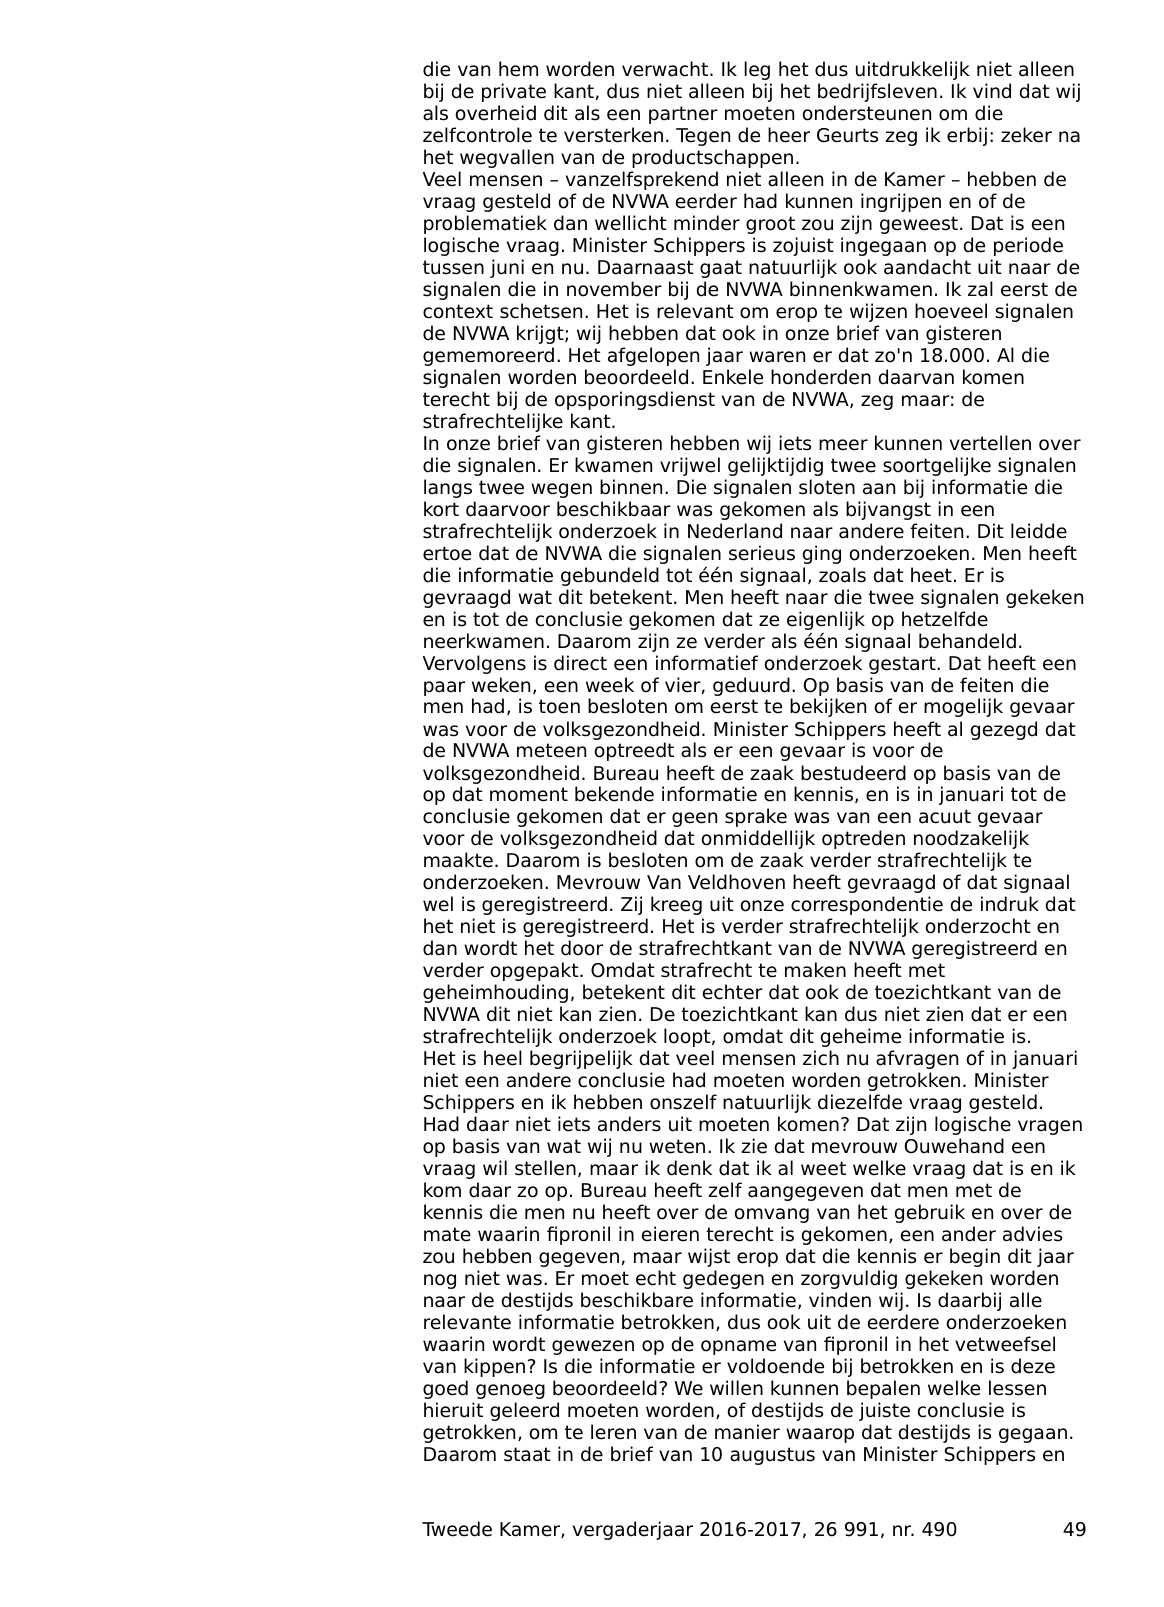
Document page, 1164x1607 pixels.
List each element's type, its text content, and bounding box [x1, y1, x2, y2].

text In onze brief van gisteren hebben wij iets meer kunnen vertellen over die signalen. Er kwamen vrijwel gelijktijdig twee soortgelijke signalen langs twee wegen binnen. Die signalen sloten aan bij informatie die kort daarvoor beschikbaar was gekomen als bijvangst in een strafrechtelijk onderzoek in Nederland naar andere feiten. Dit leidde ertoe dat de NVWA die signalen serieus ging onderzoeken. Men heeft die informatie gebundeld tot één signaal, zoals dat heet. Er is gevraagd wat dit betekent. Men heeft naar die twee signalen gekeken en is tot de conclusie gekomen dat ze eigenlijk op hetzelfde neerkwamen. Daarom zijn ze verder als één signaal behandeld. Vervolgens is direct een informatief onderzoek gestart. Dat heeft een paar weken, een week of vier, geduurd. Op basis van de feiten die men had, is toen besloten om eerst te bekijken of er mogelijk gevaar was voor de volksgezondheid. Minister Schippers heeft al gezegd dat de NVWA meteen optreedt als er een gevaar is voor de volksgezondheid. Bureau heeft de zaak bestudeerd op basis van de op dat moment bekende informatie en kennis, en is in januari tot de conclusie gekomen dat er geen sprake was van een acuut gevaar voor de volksgezondheid dat onmiddellijk optreden noodzakelijk maakte. Daarom is besloten om de zaak verder strafrechtelijk te onderzoeken. Mevrouw Van Veldhoven heeft gevraagd of dat signaal wel is geregistreerd. Zij kreeg uit onze correspondentie de indruk dat het niet is geregistreerd. Het is verder strafrechtelijk onderzocht en dan wordt het door de strafrechtkant van de NVWA geregistreerd en verder opgepakt. Omdat strafrecht te maken heeft met geheimhouding, betekent dit echter dat ook de toezichtkant van de NVWA dit niet kan zien. De toezichtkant kan dus niet zien dat er een strafrechtelijk onderzoek loopt, omdat dit geheime informatie is. [422, 433, 1087, 1048]
text Veel mensen – vanzelfsprekend niet alleen in de Kamer – hebben de vraag gesteld of de NVWA eerder had kunnen ingrijpen en of de problematiek dan wellicht minder groot zou zijn geweest. Dat is een logische vraag. Minister Schippers is zojuist ingegaan op de periode tussen juni en nu. Daarnaast gaat natuurlijk ook aandacht uit naar de signalen die in november bij de NVWA binnenkwamen. Ik zal eerst de context schetsen. Het is relevant om erop te wijzen hoeveel signalen de NVWA krijgt; wij hebben dat ook in onze brief van gisteren gememoreerd. Het afgelopen jaar waren er dat zo'n 18.000. Al die signalen worden beoordeeld. Enkele honderden daarvan komen terecht bij de opsporingsdienst van de NVWA, zeg maar: de strafrechtelijke kant. [422, 169, 1087, 433]
text Het is heel begrijpelijk dat veel mensen zich nu afvragen of in januari niet een andere conclusie had moeten worden getrokken. Minister Schippers en ik hebben onszelf natuurlijk diezelfde vraag gesteld. Had daar niet iets anders uit moeten komen? Dat zijn logische vragen op basis van wat wij nu weten. Ik zie dat mevrouw Ouwehand een vraag wil stellen, maar ik denk dat ik al weet welke vraag dat is en ik kom daar zo op. Bureau heeft zelf aangegeven dat men met de kennis die men nu heeft over de omvang van het gebruik en over de mate waarin fipronil in eieren terecht is gekomen, een ander advies zou hebben gegeven, maar wijst erop dat die kennis er begin dit jaar nog niet was. Er moet echt gedegen en zorgvuldig gekeken worden naar de destijds beschikbare informatie, vinden wij. Is daarbij alle relevante informatie betrokken, dus ook uit de eerdere onderzoeken waarin wordt gewezen op de opname van fipronil in het vetweefsel van kippen? Is die informatie er voldoende bij betrokken en is deze goed genoeg beoordeeld? We willen kunnen bepalen welke lessen hieruit geleerd moeten worden, of destijds de juiste conclusie is getrokken, om te leren van de manier waarop dat destijds is gegaan. Daarom staat in de brief van 10 augustus van Minister Schippers en [422, 1048, 1087, 1466]
text die van hem worden verwacht. Ik leg het dus uitdrukkelijk niet alleen bij de private kant, dus niet alleen bij het bedrijfsleven. Ik vind dat wij als overheid dit als een partner moeten ondersteunen om die zelfcontrole te versterken. Tegen de heer Geurts zeg ik erbij: zeker na het wegvallen van de productschappen. [422, 59, 1087, 169]
